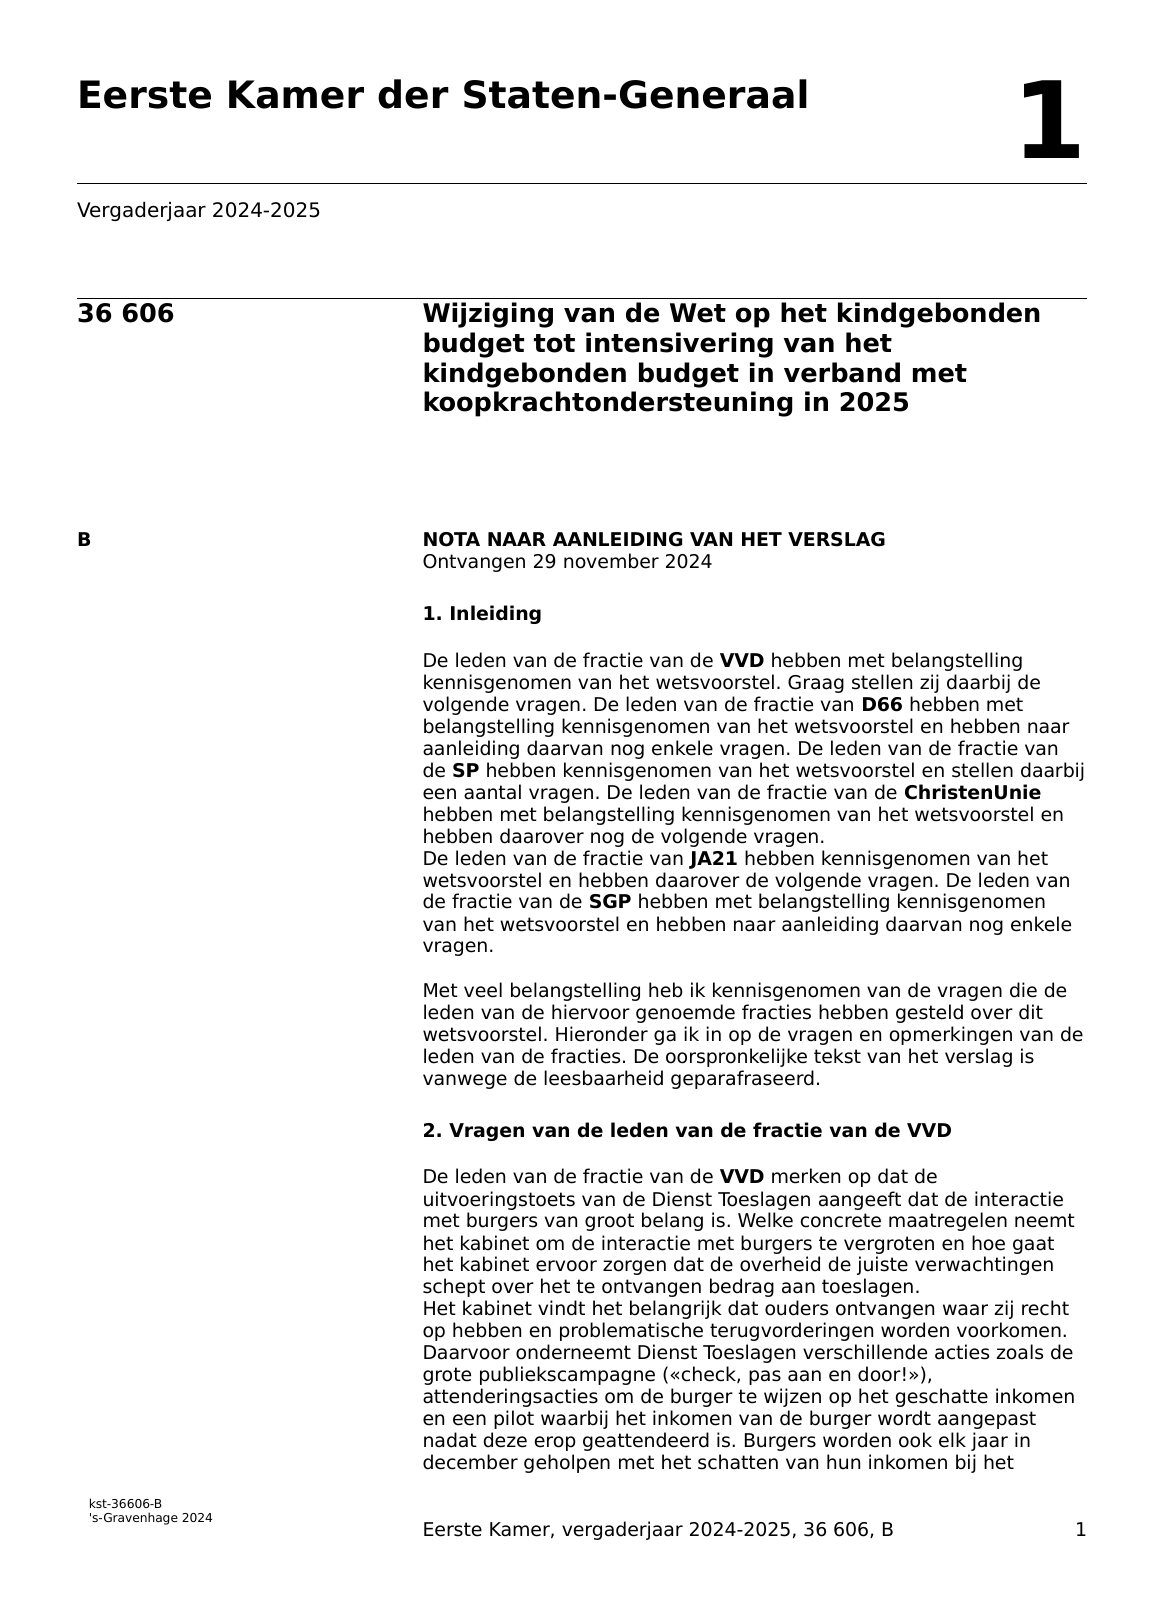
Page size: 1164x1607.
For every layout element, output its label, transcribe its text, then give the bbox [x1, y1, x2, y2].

text Met veel belangstelling heb ik kennisgenomen van de vragen die de leden van de hiervoor genoemde fracties hebben gesteld over dit wetsvoorstel. Hieronder ga ik in op de vragen en opmerkingen van de leden van de fracties. De oorspronkelijke tekst van het verslag is vanwege de leesbaarheid geparafraseerd. [422, 979, 1087, 1089]
subtitle B NOTA NAAR AANLEIDING VAN HET VERSLAG [77, 529, 1087, 551]
table_header 1 [886, 59, 1087, 183]
text kst-36606-B [88, 1497, 323, 1511]
text De leden van de fractie van de VVD merken op dat de uitvoeringstoets van de Dienst Toeslagen aangeeft dat de interactie met burgers van groot belang is. Welke concrete maatregelen neemt het kabinet om de interactie met burgers te vergroten en hoe gaat het kabinet ervoor zorgen dat de overheid de juiste verwachtingen schept over het te ontvangen bedrag aan toeslagen. [422, 1166, 1087, 1298]
subtitle 1. Inleiding [422, 603, 1087, 625]
text De leden van de fractie van de VVD hebben met belangstelling kennisgenomen van het wetsvoorstel. Graag stellen zij daarbij de volgende vragen. De leden van de fractie van D66 hebben met belangstelling kennisgenomen van het wetsvoorstel en hebben naar aanleiding daarvan nog enkele vragen. De leden van de fractie van de SP hebben kennisgenomen van het wetsvoorstel en stellen daarbij een aantal vragen. De leden van de fractie van de ChristenUnie hebben met belangstelling kennisgenomen van het wetsvoorstel en hebben daarover nog de volgende vragen. [422, 650, 1087, 847]
table_cell Vergaderjaar 2024-2025 [77, 184, 1087, 298]
text 's-Gravenhage 2024 [88, 1511, 323, 1525]
text Het kabinet vindt het belangrijk dat ouders ontvangen waar zij recht op hebben en problematische terugvorderingen worden voorkomen. Daarvoor onderneemt Dienst Toeslagen verschillende acties zoals de grote publiekscampagne («check, pas aan en door!»), attenderingsacties om de burger te wijzen op het geschatte inkomen en een pilot waarbij het inkomen van de burger wordt aangepast nadat deze erop geattendeerd is. Burgers worden ook elk jaar in december geholpen met het schatten van hun inkomen bij het [422, 1298, 1087, 1474]
subtitle 2. Vragen van de leden van de fractie van de VVD [422, 1119, 1087, 1141]
text De leden van de fractie van JA21 hebben kennisgenomen van het wetsvoorstel en hebben daarover de volgende vragen. De leden van de fractie van de SGP hebben met belangstelling kennisgenomen van het wetsvoorstel en hebben naar aanleiding daarvan nog enkele vragen. [422, 847, 1087, 957]
subtitle 36 606 Wijziging van de Wet op het kindgebonden budget tot intensivering van het kindgebonden budget in verband met koopkrachtondersteuning in 2025 [77, 299, 1087, 418]
table_header Eerste Kamer der Staten-Generaal [77, 59, 886, 183]
text Ontvangen 29 november 2024 [422, 551, 1087, 573]
